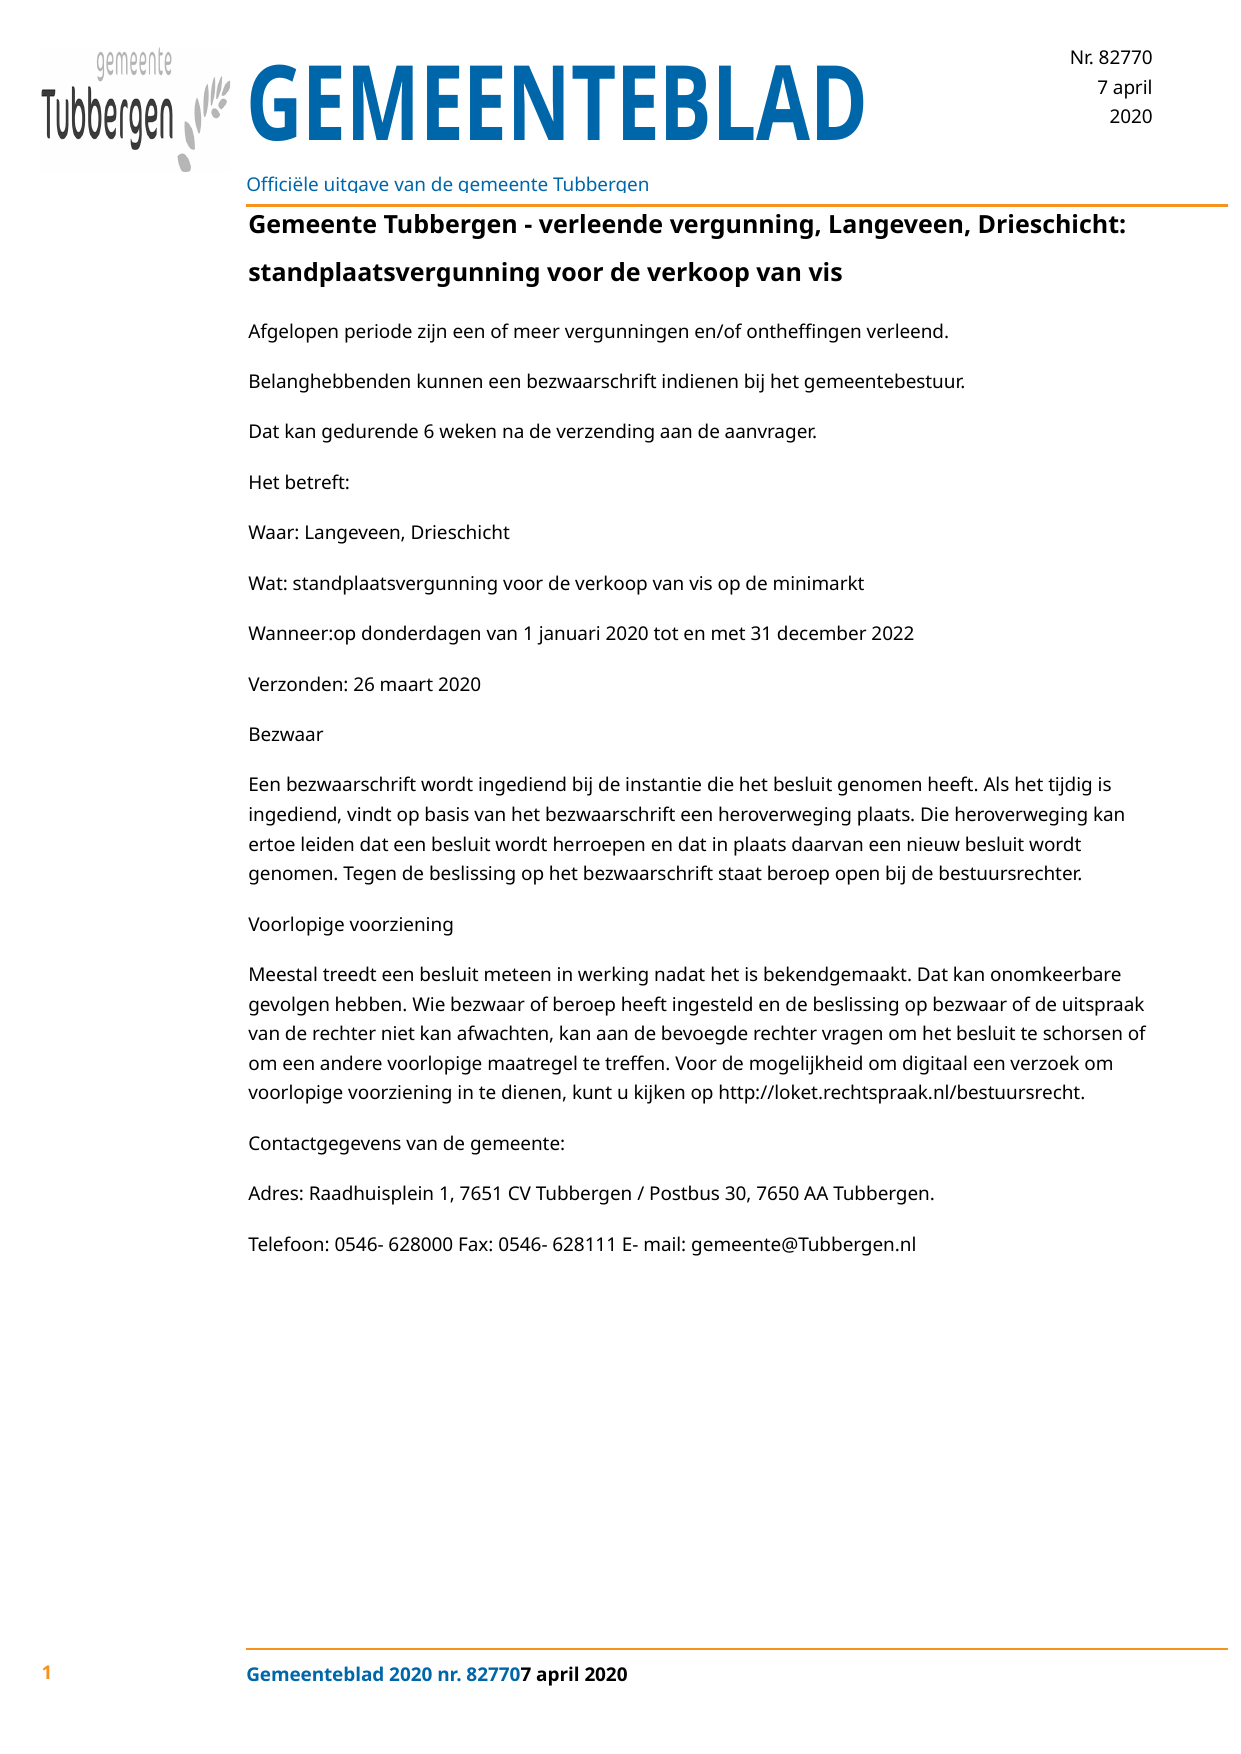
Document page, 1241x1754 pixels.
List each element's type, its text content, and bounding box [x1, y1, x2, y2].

text Wanneer:op donderdagen van 1 januari 2020 tot en met 31 december 2022 [248, 620, 1152, 646]
text Belanghebbenden kunnen een bezwaarschrift indienen bij het gemeentebestuur. [248, 368, 1152, 394]
text Een bezwaarschrift wordt ingediend bij de instantie die het besluit genomen heeft. Als het tijdig is ingediend, vindt op basis van het bezwaarschrift een heroverweging plaats. Die heroverweging kan ertoe leiden dat een besluit wordt herroepen en dat in plaats daarvan een nieuw besluit wordt genomen. Tegen de beslissing op het bezwaarschrift staat beroep open bij de bestuursrechter. [248, 772, 1152, 886]
text Afgelopen periode zijn een of meer vergunningen en/of ontheffingen verleend. [248, 318, 1152, 344]
text Het betreft: [248, 469, 1152, 495]
text Telefoon: 0546- 628000 Fax: 0546- 628111 E- mail: gemeente@Tubbergen.nl [248, 1231, 1152, 1257]
text Wat: standplaatsvergunning voor de verkoop van vis op de minimarkt [248, 570, 1152, 596]
text Waar: Langeveen, Drieschicht [248, 519, 1152, 545]
text Dat kan gedurende 6 weken na de verzending aan de aanvrager. [248, 419, 1152, 444]
text Verzonden: 26 maart 2020 [248, 671, 1152, 697]
text Gemeente Tubbergen - verleende vergunning, Langeveen, Drieschicht: standplaatsvergunning voor de verkoop van vis [248, 207, 1152, 288]
text Bezwaar [248, 721, 1152, 747]
text Contactgegevens van de gemeente: [248, 1130, 1152, 1156]
text Voorlopige voorziening [248, 911, 1152, 937]
picture [41, 47, 231, 172]
text Meestal treedt een besluit meteen in werking nadat het is bekendgemaakt. Dat kan onomkeerbare gevolgen hebben. Wie bezwaar of beroep heeft ingesteld en de beslissing op bezwaar of de uitspraak van de rechter niet kan afwachten, kan aan de bevoegde rechter vragen om het besluit te schorsen of om een andere voorlopige maatregel te treffen. Voor de mogelijkheid om digitaal een verzoek om voorlopige voorziening in te dienen, kunt u kijken op http://loket.rechtspraak.nl/bestuursrecht. [248, 961, 1152, 1105]
text Adres: Raadhuisplein 1, 7651 CV Tubbergen / Postbus 30, 7650 AA Tubbergen. [248, 1180, 1152, 1206]
